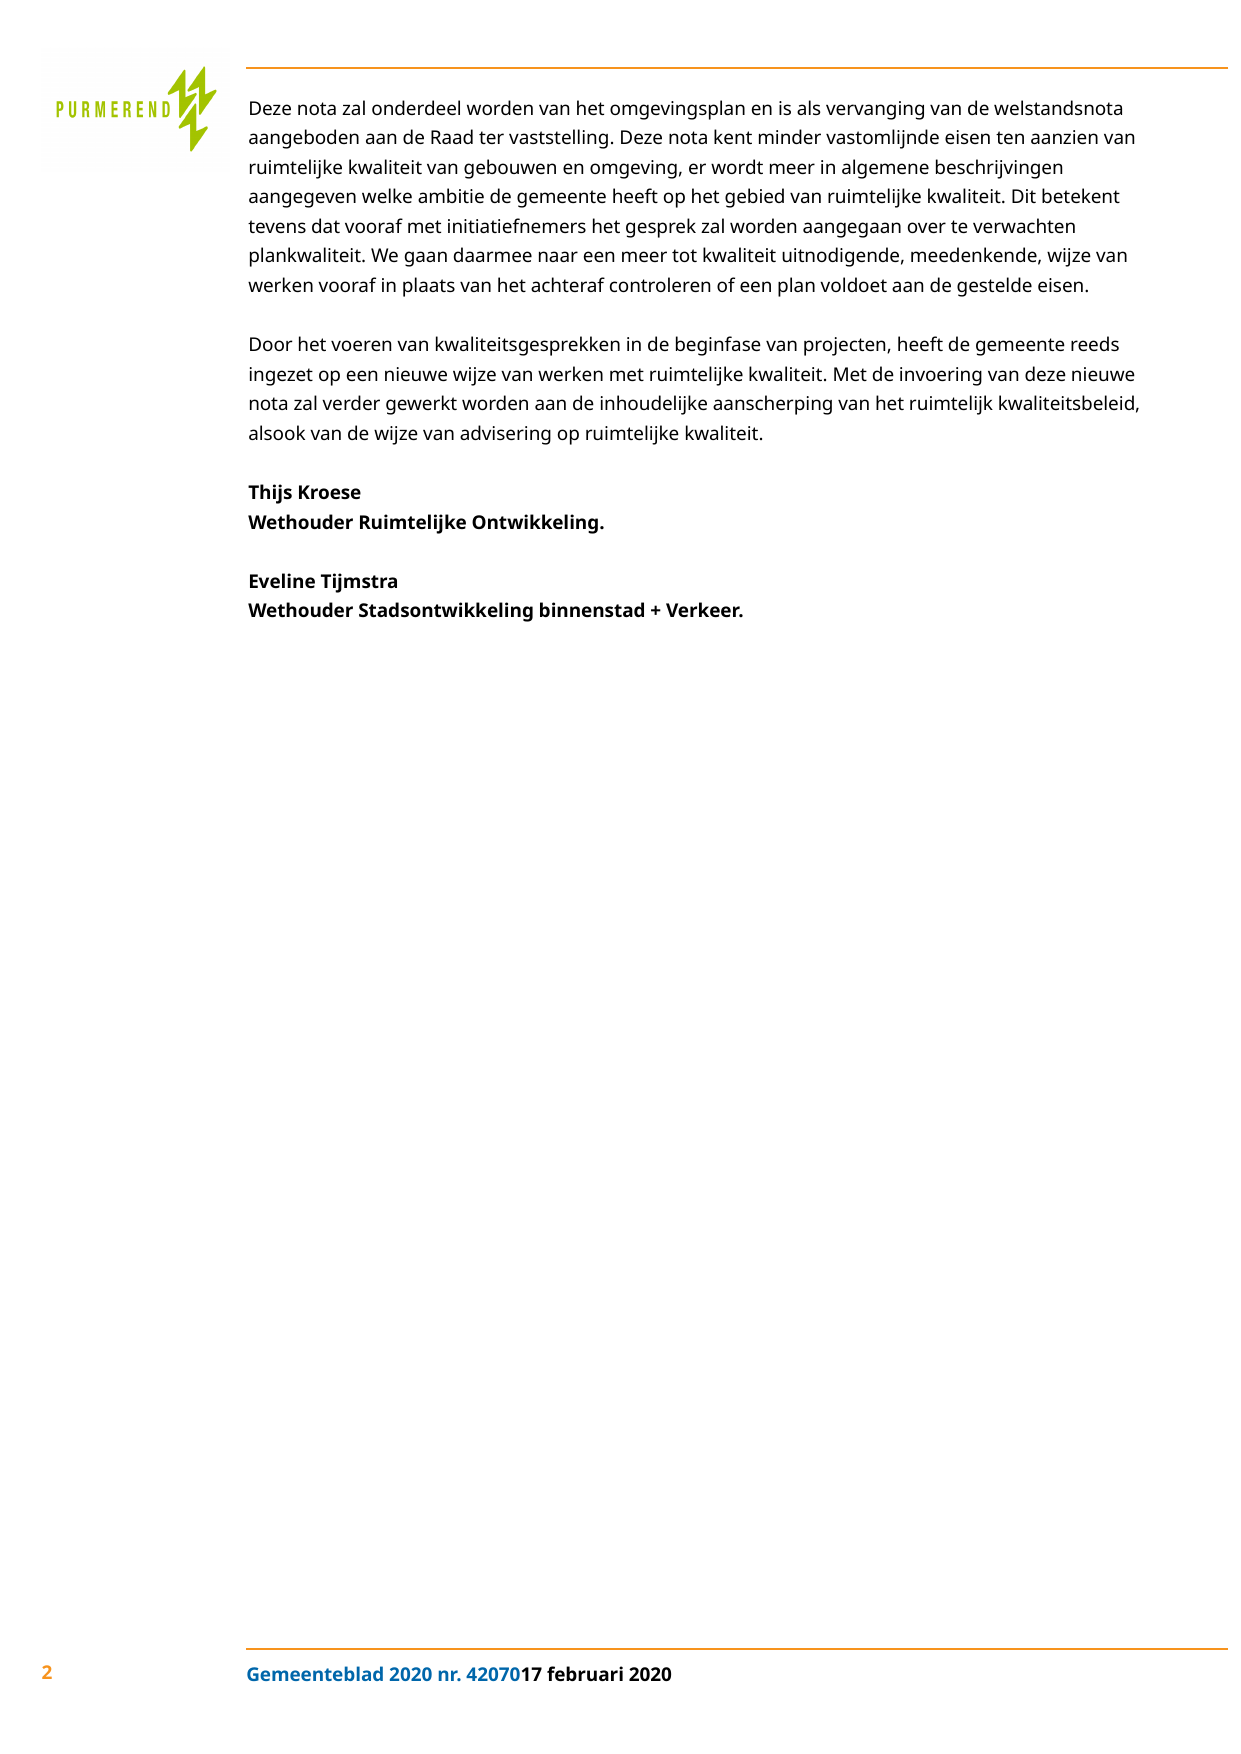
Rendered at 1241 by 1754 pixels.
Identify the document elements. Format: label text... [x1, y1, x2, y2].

text Thijs Kroese [248, 479, 1152, 505]
text Deze nota zal onderdeel worden van het omgevingsplan en is als vervanging van de welstandsnota aangeboden aan de Raad ter vaststelling. Deze nota kent minder vastomlijnde eisen ten aanzien van ruimtelijke kwaliteit van gebouwen en omgeving, er wordt meer in algemene beschrijvingen aangegeven welke ambitie de gemeente heeft op het gebied van ruimtelijke kwaliteit. Dit betekent tevens dat vooraf met initiatiefnemers het gesprek zal worden aangegaan over te verwachten plankwaliteit. We gaan daarmee naar een meer tot kwaliteit uitnodigende, meedenkende, wijze van werken vooraf in plaats van het achteraf controleren of een plan voldoet aan de gestelde eisen. [248, 95, 1152, 298]
picture [41, 47, 231, 172]
text Wethouder Ruimtelijke Ontwikkeling. [248, 509, 1152, 535]
text Door het voeren van kwaliteitsgesprekken in de beginfase van projecten, heeft de gemeente reeds ingezet op een nieuwe wijze van werken met ruimtelijke kwaliteit. Met de invoering van deze nieuwe nota zal verder gewerkt worden aan de inhoudelijke aanscherping van het ruimtelijk kwaliteitsbeleid, alsook van de wijze van advisering op ruimtelijke kwaliteit. [248, 331, 1152, 446]
text Wethouder Stadsontwikkeling binnenstad + Verkeer. [248, 598, 1152, 623]
text Eveline Tijmstra [248, 568, 1152, 594]
